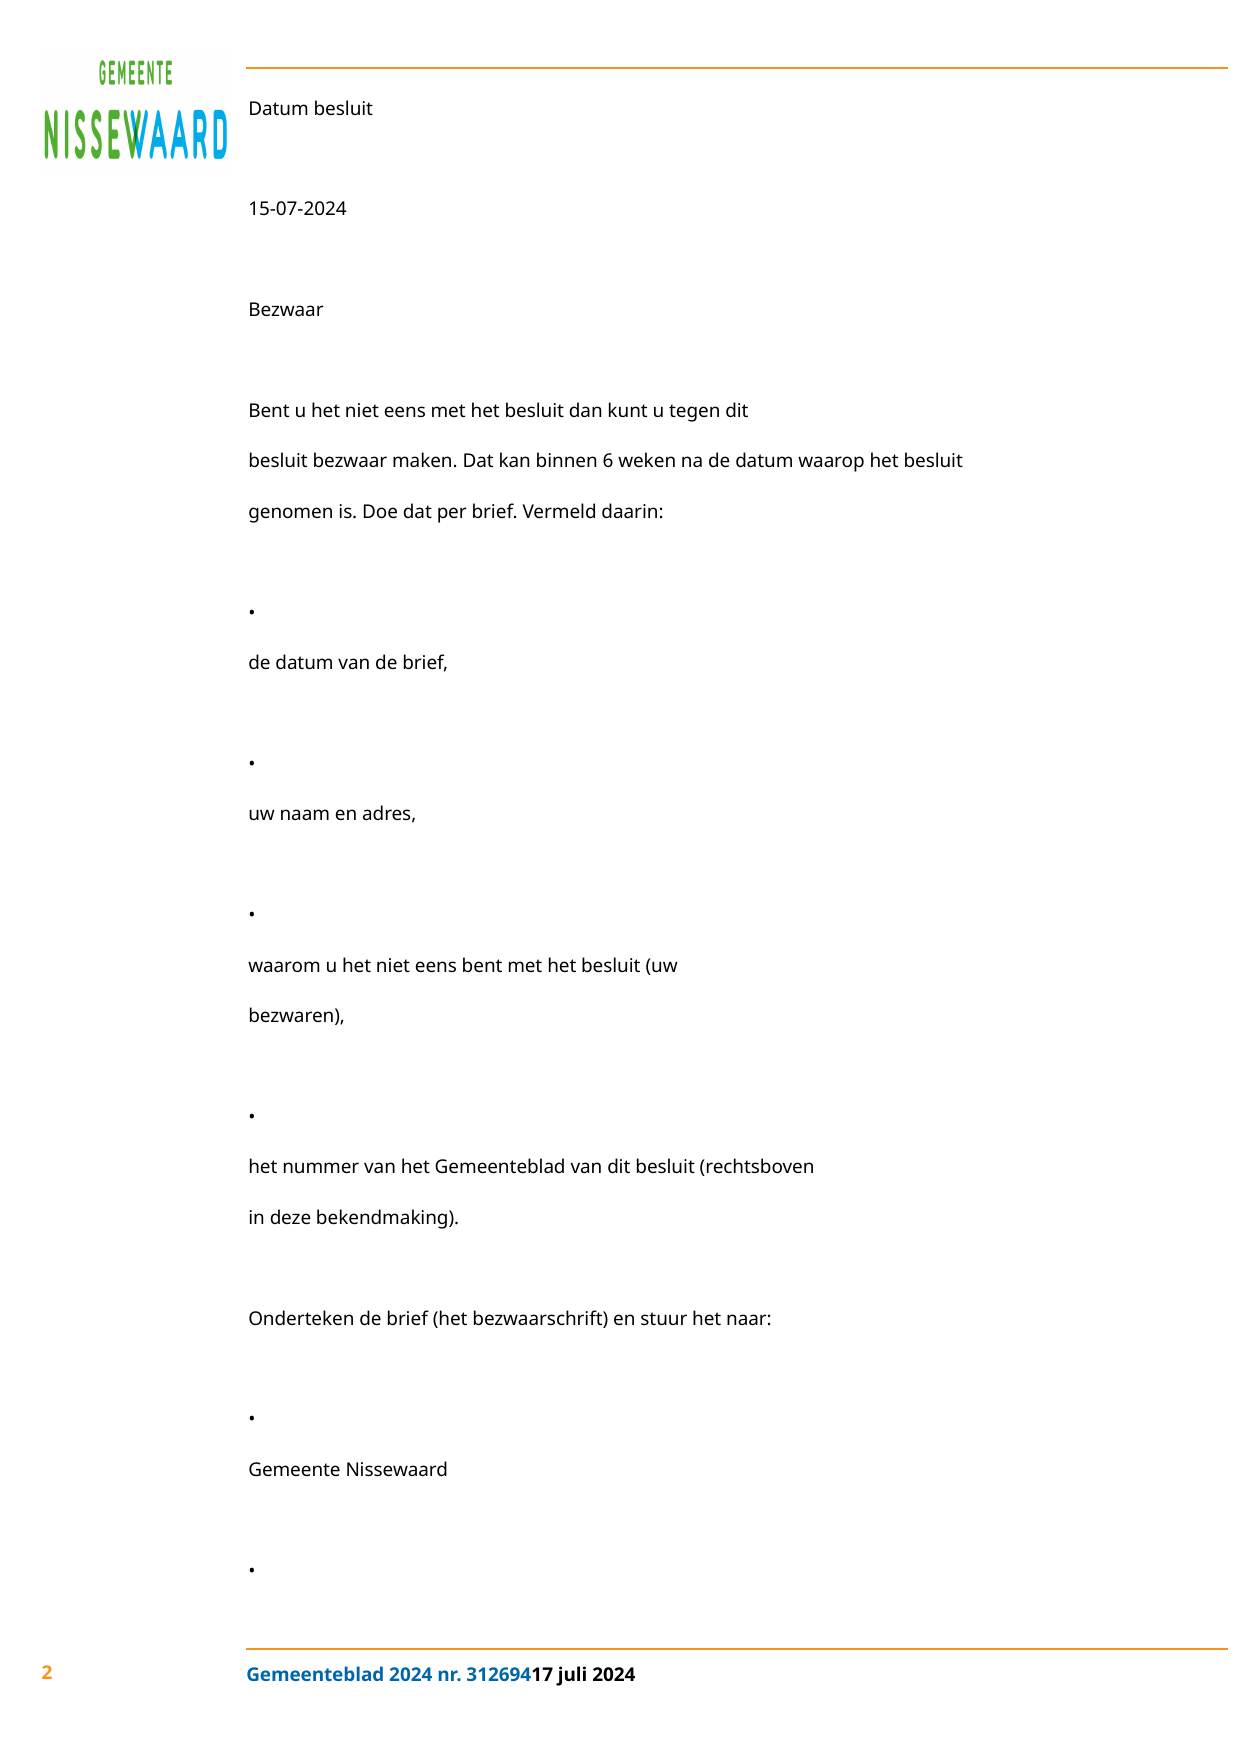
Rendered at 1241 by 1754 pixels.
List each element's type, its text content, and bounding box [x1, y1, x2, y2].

text bezwaren), [248, 1002, 1152, 1028]
text besluit bezwaar maken. Dat kan binnen 6 weken na de datum waarop het besluit [248, 448, 1152, 473]
text • [248, 1406, 1152, 1431]
text 15-07-2024 [248, 196, 1152, 221]
text • [248, 750, 1152, 776]
text Onderteken de brief (het bezwaarschrift) en stuur het naar: [248, 1305, 1152, 1331]
text Bezwaar [248, 296, 1152, 322]
text waarom u het niet eens bent met het besluit (uw [248, 952, 1152, 978]
text in deze bekendmaking). [248, 1204, 1152, 1230]
picture [41, 47, 231, 172]
text Bent u het niet eens met het besluit dan kunt u tegen dit [248, 397, 1152, 423]
text • [248, 1103, 1152, 1129]
text het nummer van het Gemeenteblad van dit besluit (rechtsboven [248, 1153, 1152, 1179]
text • [248, 599, 1152, 625]
text uw naam en adres, [248, 801, 1152, 826]
text • [248, 901, 1152, 927]
text de datum van de brief, [248, 649, 1152, 675]
text Gemeente Nissewaard [248, 1456, 1152, 1482]
text genomen is. Doe dat per brief. Vermeld daarin: [248, 498, 1152, 524]
text • [248, 1557, 1152, 1583]
text Datum besluit [248, 95, 1152, 121]
